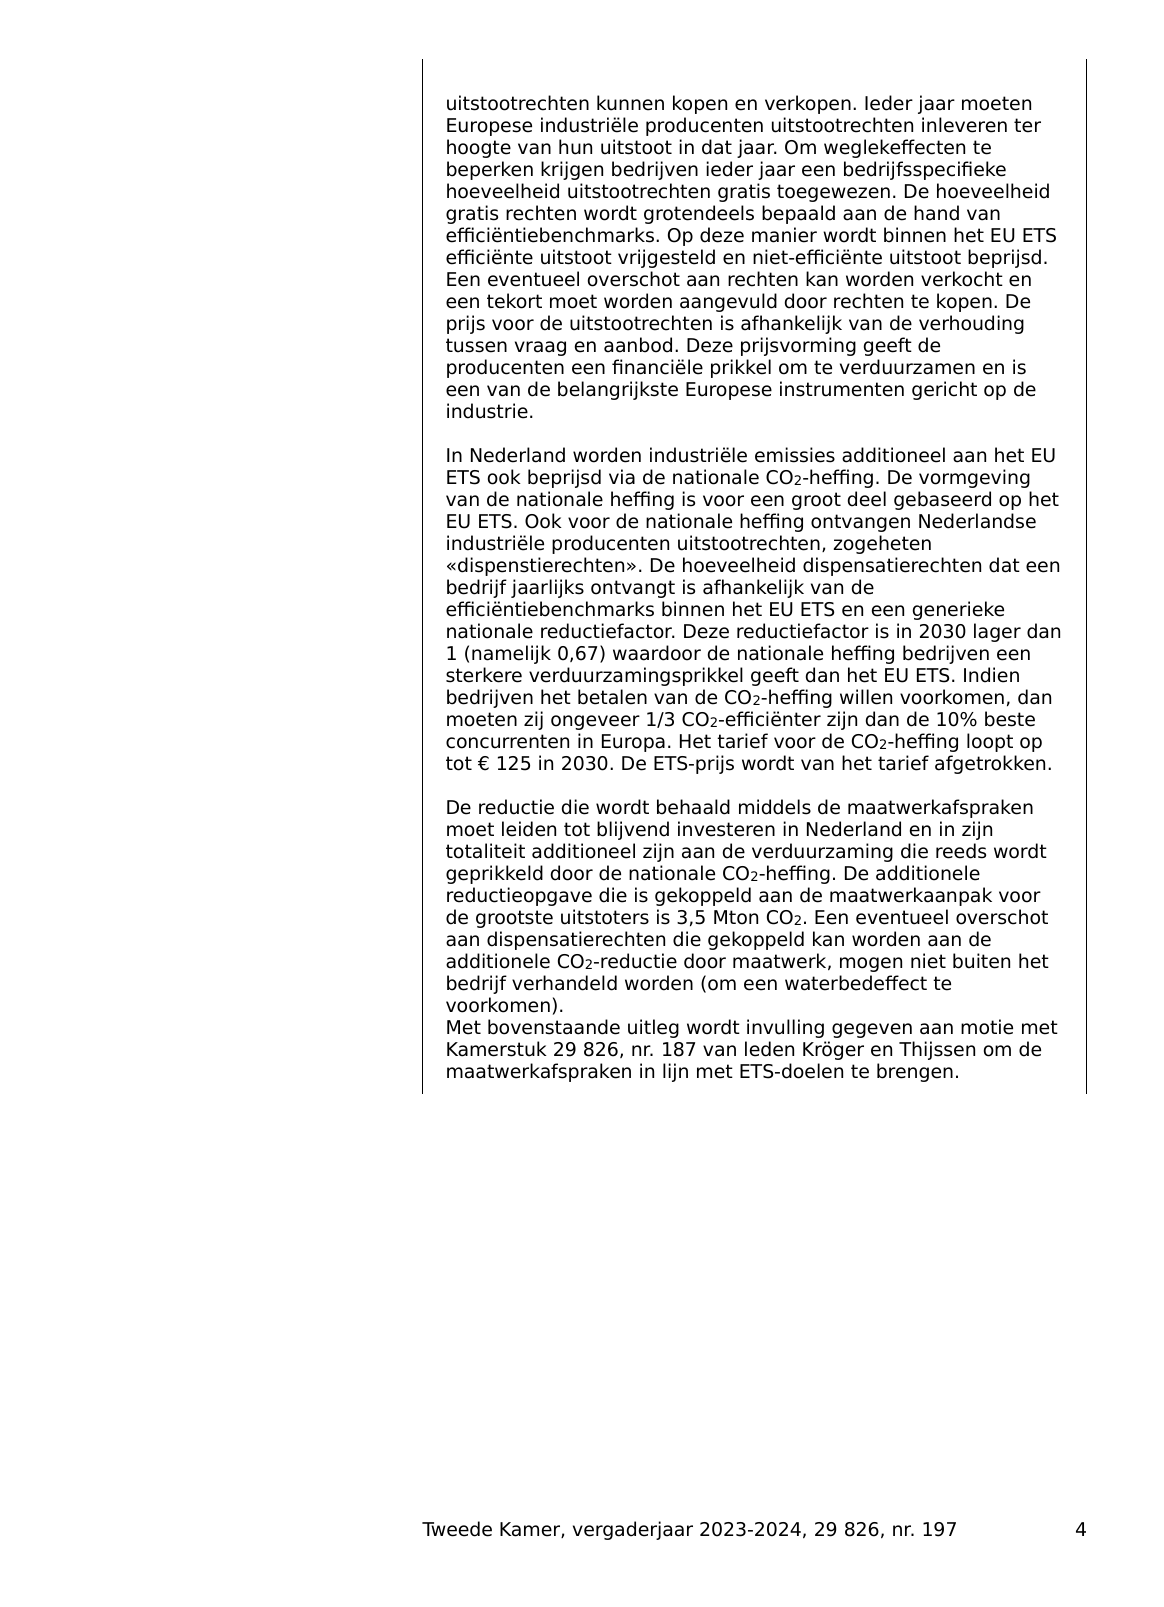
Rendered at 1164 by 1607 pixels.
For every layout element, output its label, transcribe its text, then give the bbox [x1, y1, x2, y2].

table_header uitstootrechten kunnen kopen en verkopen. Ieder jaar moeten Europese industriële producenten uitstootrechten inleveren ter hoogte van hun uitstoot in dat jaar. Om weglekeffecten te beperken krijgen bedrijven ieder jaar een bedrijfsspecifieke hoeveelheid uitstootrechten gratis toegewezen. De hoeveelheid gratis rechten wordt grotendeels bepaald aan de hand van efficiëntiebenchmarks. Op deze manier wordt binnen het EU ETS efficiënte uitstoot vrijgesteld en niet-efficiënte uitstoot beprijsd. Een eventueel overschot aan rechten kan worden verkocht en een tekort moet worden aangevuld door rechten te kopen. De prijs voor de uitstootrechten is afhankelijk van de verhouding tussen vraag en aanbod. Deze prijsvorming geeft de producenten een financiële prikkel om te verduurzamen en is een van de belangrijkste Europese instrumenten gericht op de industrie. In Nederland worden industriële emissies additioneel aan het EU ETS ook beprijsd via de nationale CO2-heffing. De vormgeving van de nationale heffing is voor een groot deel gebaseerd op het EU ETS. Ook voor de nationale heffing ontvangen Nederlandse industriële producenten uitstootrechten, zogeheten «dispenstierechten». De hoeveelheid dispensatierechten dat een bedrijf jaarlijks ontvangt is afhankelijk van de efficiëntiebenchmarks binnen het EU ETS en een generieke nationale reductiefactor. Deze reductiefactor is in 2030 lager dan 1 (namelijk 0,67) waardoor de nationale heffing bedrijven een sterkere verduurzamingsprikkel geeft dan het EU ETS. Indien bedrijven het betalen van de CO2-heffing willen voorkomen, dan moeten zij ongeveer 1/3 CO2-efficiënter zijn dan de 10% beste concurrenten in Europa. Het tarief voor de CO2-heffing loopt op tot € 125 in 2030. De ETS-prijs wordt van het tarief afgetrokken. De reductie die wordt behaald middels de maatwerkafspraken moet leiden tot blijvend investeren in Nederland en in zijn totaliteit additioneel zijn aan de verduurzaming die reeds wordt geprikkeld door de nationale CO2-heffing. De additionele reductieopgave die is gekoppeld aan de maatwerkaanpak voor de grootste uitstoters is 3,5 Mton CO2. Een eventueel overschot aan dispensatierechten die gekoppeld kan worden aan de additionele CO2-reductie door maatwerk, mogen niet buiten het bedrijf verhandeld worden (om een waterbedeffect te voorkomen). Met bovenstaande uitleg wordt invulling gegeven aan motie met Kamerstuk 29 826, nr. 187 van leden Kröger en Thijssen om de maatwerkafspraken in lijn met ETS-doelen te brengen. [423, 59, 1086, 1094]
